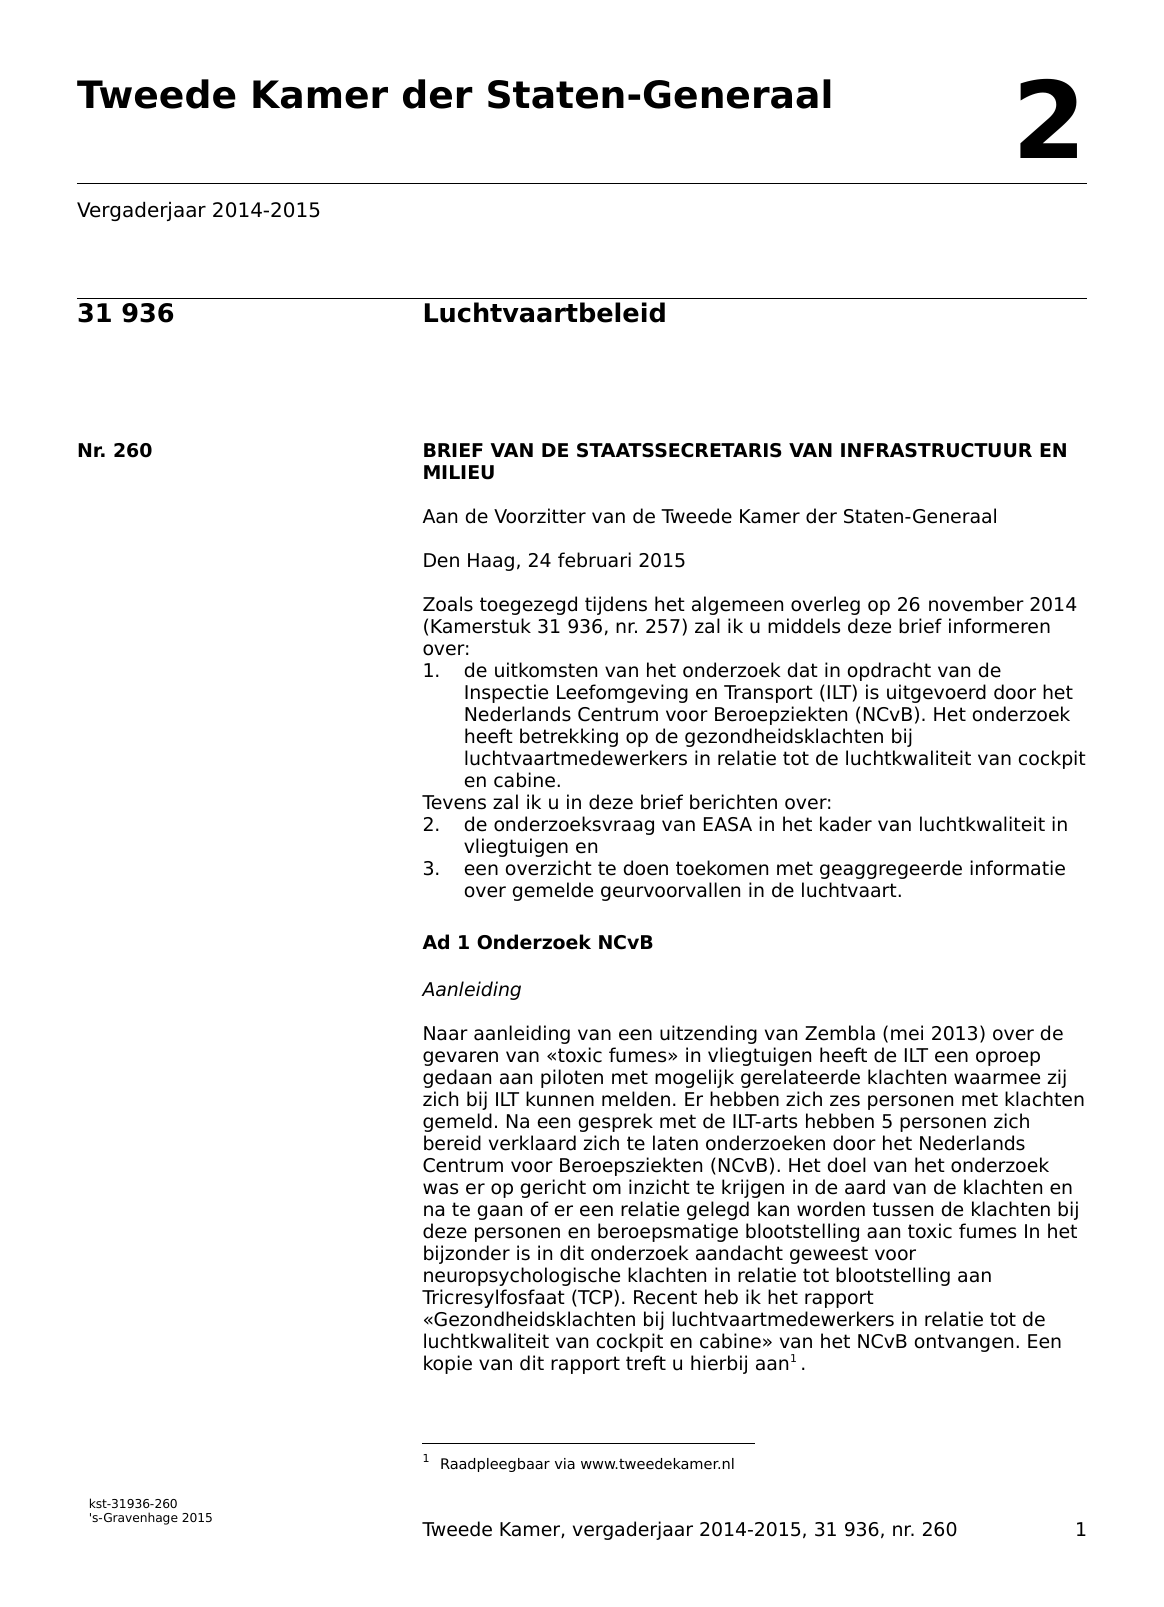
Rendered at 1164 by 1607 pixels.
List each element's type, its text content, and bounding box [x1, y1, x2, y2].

subtitle Ad 1 Onderzoek NCvB [422, 932, 1087, 954]
text 1. de uitkomsten van het onderzoek dat in opdracht van de Inspectie Leefomgeving en Transport (ILT) is uitgevoerd door het Nederlands Centrum voor Beroepziekten (NCvB). Het onderzoek heeft betrekking op de gezondheidsklachten bij luchtvaartmedewerkers in relatie tot de luchtkwaliteit van cockpit en cabine. [422, 660, 1087, 792]
text Aan de Voorzitter van de Tweede Kamer der Staten-Generaal [422, 506, 1087, 528]
text kst-31936-260 [88, 1497, 323, 1511]
text Naar aanleiding van een uitzending van Zembla (mei 2013) over de gevaren van «toxic fumes» in vliegtuigen heeft de ILT een oproep gedaan aan piloten met mogelijk gerelateerde klachten waarmee zij zich bij ILT kunnen melden. Er hebben zich zes personen met klachten gemeld. Na een gesprek met de ILT-arts hebben 5 personen zich bereid verklaard zich te laten onderzoeken door het Nederlands Centrum voor Beroepsziekten (NCvB). Het doel van het onderzoek was er op gericht om inzicht te krijgen in de aard van de klachten en na te gaan of er een relatie gelegd kan worden tussen de klachten bij deze personen en beroepsmatige blootstelling aan toxic fumes In het bijzonder is in dit onderzoek aandacht geweest voor neuropsychologische klachten in relatie tot blootstelling aan Tricresylfosfaat (TCP). Recent heb ik het rapport «Gezondheidsklachten bij luchtvaartmedewerkers in relatie tot de luchtkwaliteit van cockpit en cabine» van het NCvB ontvangen. Een kopie van dit rapport treft u hierbij aan. [422, 1023, 1087, 1375]
text Tevens zal ik u in deze brief berichten over: [422, 792, 1087, 814]
table_header Tweede Kamer der Staten-Generaal [77, 59, 886, 183]
text 3. een overzicht te doen toekomen met geaggregeerde informatie over gemelde geurvoorvallen in de luchtvaart. [422, 858, 1087, 902]
text Zoals toegezegd tijdens het algemeen overleg op 26 november 2014 (Kamerstuk 31 936, nr. 257) zal ik u middels deze brief informeren over: [422, 594, 1087, 660]
text Den Haag, 24 februari 2015 [422, 550, 1087, 572]
subtitle Aanleiding [422, 979, 1087, 1001]
table_header 2 [886, 59, 1087, 183]
subtitle Nr. 260 BRIEF VAN DE STAATSSECRETARIS VAN INFRASTRUCTUUR EN MILIEU [77, 440, 1087, 484]
table_cell Vergaderjaar 2014-2015 [77, 184, 1087, 298]
text 's-Gravenhage 2015 [88, 1511, 323, 1525]
subtitle 31 936 Luchtvaartbeleid [77, 299, 1087, 329]
text Raadpleegbaar via www.tweedekamer.nl [422, 1452, 1087, 1474]
text 2. de onderzoeksvraag van EASA in het kader van luchtkwaliteit in vliegtuigen en [422, 814, 1087, 858]
